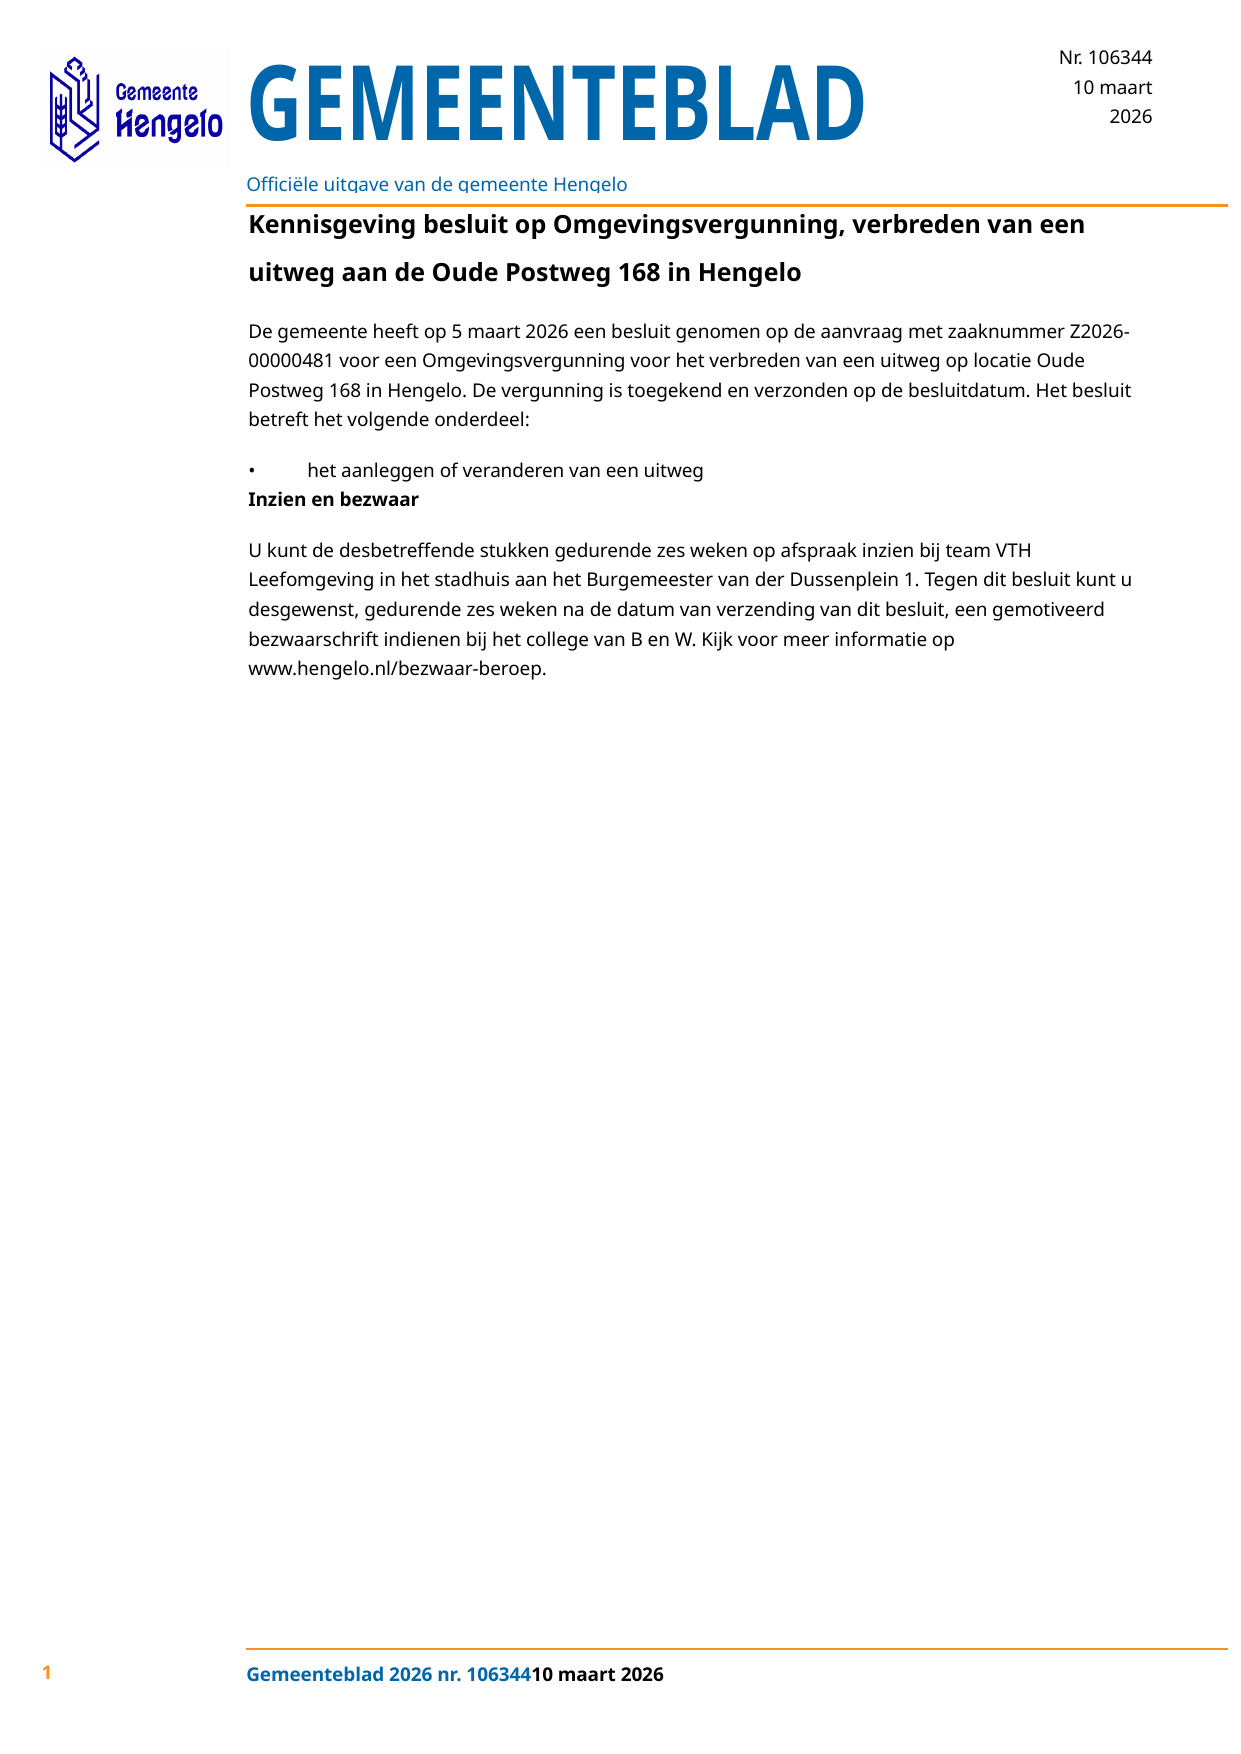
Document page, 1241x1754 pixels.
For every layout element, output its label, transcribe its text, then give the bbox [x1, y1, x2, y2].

text Kennisgeving besluit op Omgevingsvergunning, verbreden van een uitweg aan de Oude Postweg 168 in Hengelo [248, 207, 1152, 288]
text U kunt de desbetreffende stukken gedurende zes weken op afspraak inzien bij team VTH Leefomgeving in het stadhuis aan het Burgemeester van der Dussenplein 1. Tegen dit besluit kunt u desgewenst, gedurende zes weken na de datum van verzending van dit besluit, een gemotiveerd bezwaarschrift indienen bij het college van B en W. Kijk voor meer informatie op www.hengelo.nl/bezwaar-beroep. [248, 537, 1152, 681]
text De gemeente heeft op 5 maart 2026 een besluit genomen op de aanvraag met zaaknummer Z2026-00000481 voor een Omgevingsvergunning voor het verbreden van een uitweg op locatie Oude Postweg 168 in Hengelo. De vergunning is toegekend en verzonden op de besluitdatum. Het besluit betreft het volgende onderdeel: [248, 318, 1152, 432]
text Inzien en bezwaar [248, 487, 1152, 512]
list het aanleggen of veranderen van een uitweg [248, 457, 1152, 483]
picture [41, 47, 231, 172]
